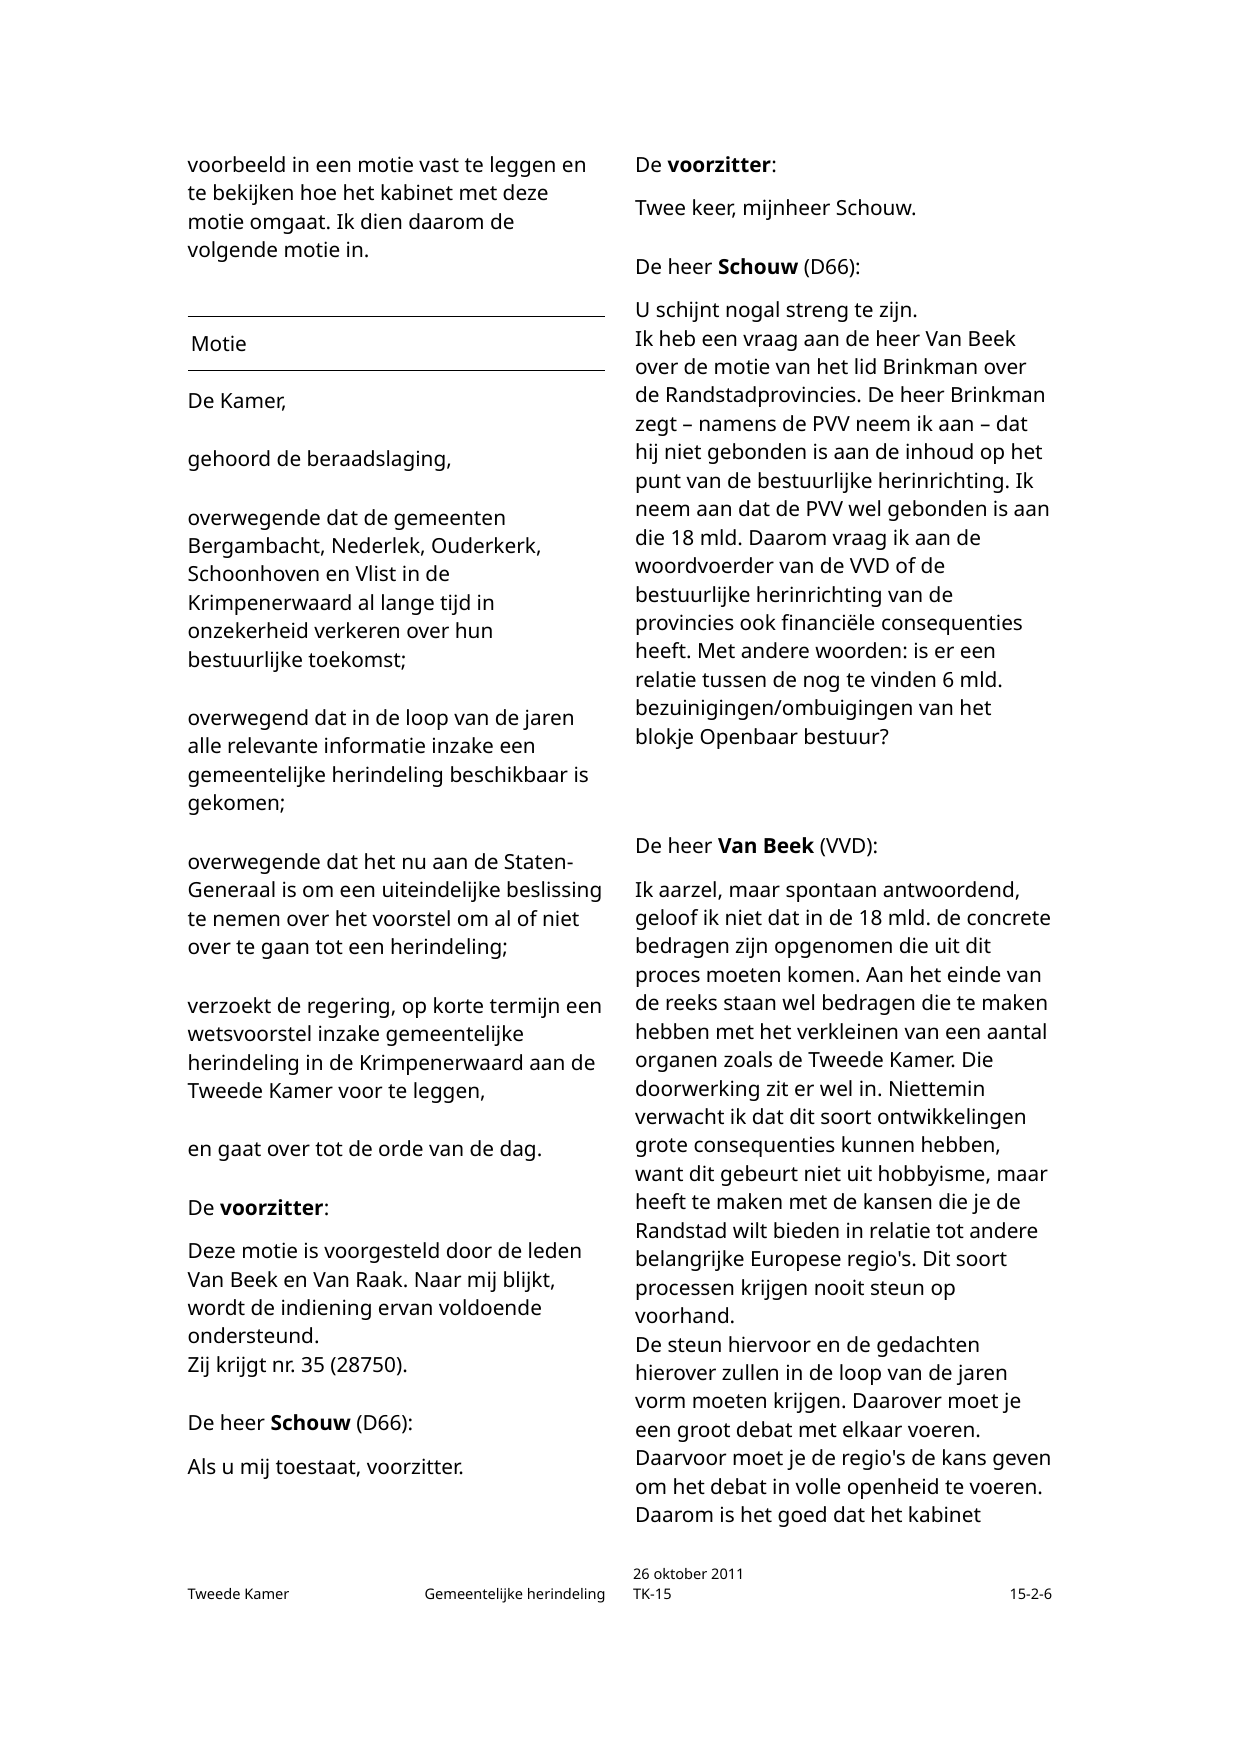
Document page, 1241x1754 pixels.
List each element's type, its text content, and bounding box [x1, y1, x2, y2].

text Als u mij toestaat, voorzitter. [187, 1452, 605, 1480]
text Deze motie is voorgesteld door de leden Van Beek en Van Raak. Naar mij blijkt, wordt de indiening ervan voldoende ondersteund. [187, 1236, 605, 1350]
text De heer Schouw (D66): [635, 252, 1053, 280]
text Zij krijgt nr. 35 (28750). [187, 1350, 605, 1378]
text De heer Schouw (D66): [187, 1408, 605, 1437]
text overwegende dat het nu aan de Staten-Generaal is om een uiteindelijke beslissing te nemen over het voorstel om al of niet over te gaan tot een herindeling; [187, 847, 605, 961]
subtitle Motie [187, 317, 605, 371]
text De heer Van Beek (VVD): [635, 831, 1053, 860]
text De voorzitter: [635, 150, 1053, 178]
text Ik heb een vraag aan de heer Van Beek over de motie van het lid Brinkman over de Randstadprovincies. De heer Brinkman zegt – namens de PVV neem ik aan – dat hij niet gebonden is aan de inhoud op het punt van de bestuurlijke herinrichting. Ik neem aan dat de PVV wel gebonden is aan die 18 mld. Daarom vraag ik aan de woordvoerder van de VVD of de bestuurlijke herinrichting van de provincies ook financiële consequenties heeft. Met andere woorden: is er een relatie tussen de nog te vinden 6 mld. bezuinigingen/ombuigingen van het blokje Openbaar bestuur? [635, 324, 1053, 750]
text overwegende dat de gemeenten Bergambacht, Nederlek, Ouderkerk, Schoonhoven en Vlist in de Krimpenerwaard al lange tijd in onzekerheid verkeren over hun bestuurlijke toekomst; [187, 503, 605, 673]
text U schijnt nogal streng te zijn. [635, 295, 1053, 324]
text Twee keer, mijnheer Schouw. [635, 193, 1053, 222]
text en gaat over tot de orde van de dag. [187, 1134, 605, 1163]
text De Kamer, [187, 386, 605, 414]
text verzoekt de regering, op korte termijn een wetsvoorstel inzake gemeentelijke herindeling in de Krimpenerwaard aan de Tweede Kamer voor te leggen, [187, 991, 605, 1104]
text Ik aarzel, maar spontaan antwoordend, geloof ik niet dat in de 18 mld. de concrete bedragen zijn opgenomen die uit dit proces moeten komen. Aan het einde van de reeks staan wel bedragen die te maken hebben met het verkleinen van een aantal organen zoals de Tweede Kamer. Die doorwerking zit er wel in. Niettemin verwacht ik dat dit soort ontwikkelingen grote consequenties kunnen hebben, want dit gebeurt niet uit hobbyisme, maar heeft te maken met de kansen die je de Randstad wilt bieden in relatie tot andere belangrijke Europese regio's. Dit soort processen krijgen nooit steun op voorhand. [635, 875, 1053, 1330]
text overwegend dat in de loop van de jaren alle relevante informatie inzake een gemeentelijke herindeling beschikbaar is gekomen; [187, 703, 605, 817]
text De voorzitter: [187, 1193, 605, 1221]
text De steun hiervoor en de gedachten hierover zullen in de loop van de jaren vorm moeten krijgen. Daarover moet je een groot debat met elkaar voeren. Daarvoor moet je de regio's de kans geven om het debat in volle openheid te voeren. Daarom is het goed dat het kabinet [635, 1330, 1053, 1529]
text voorbeeld in een motie vast te leggen en te bekijken hoe het kabinet met deze motie omgaat. Ik dien daarom de volgende motie in. [187, 150, 605, 264]
text gehoord de beraadslaging, [187, 444, 605, 473]
text  [635, 780, 1053, 809]
